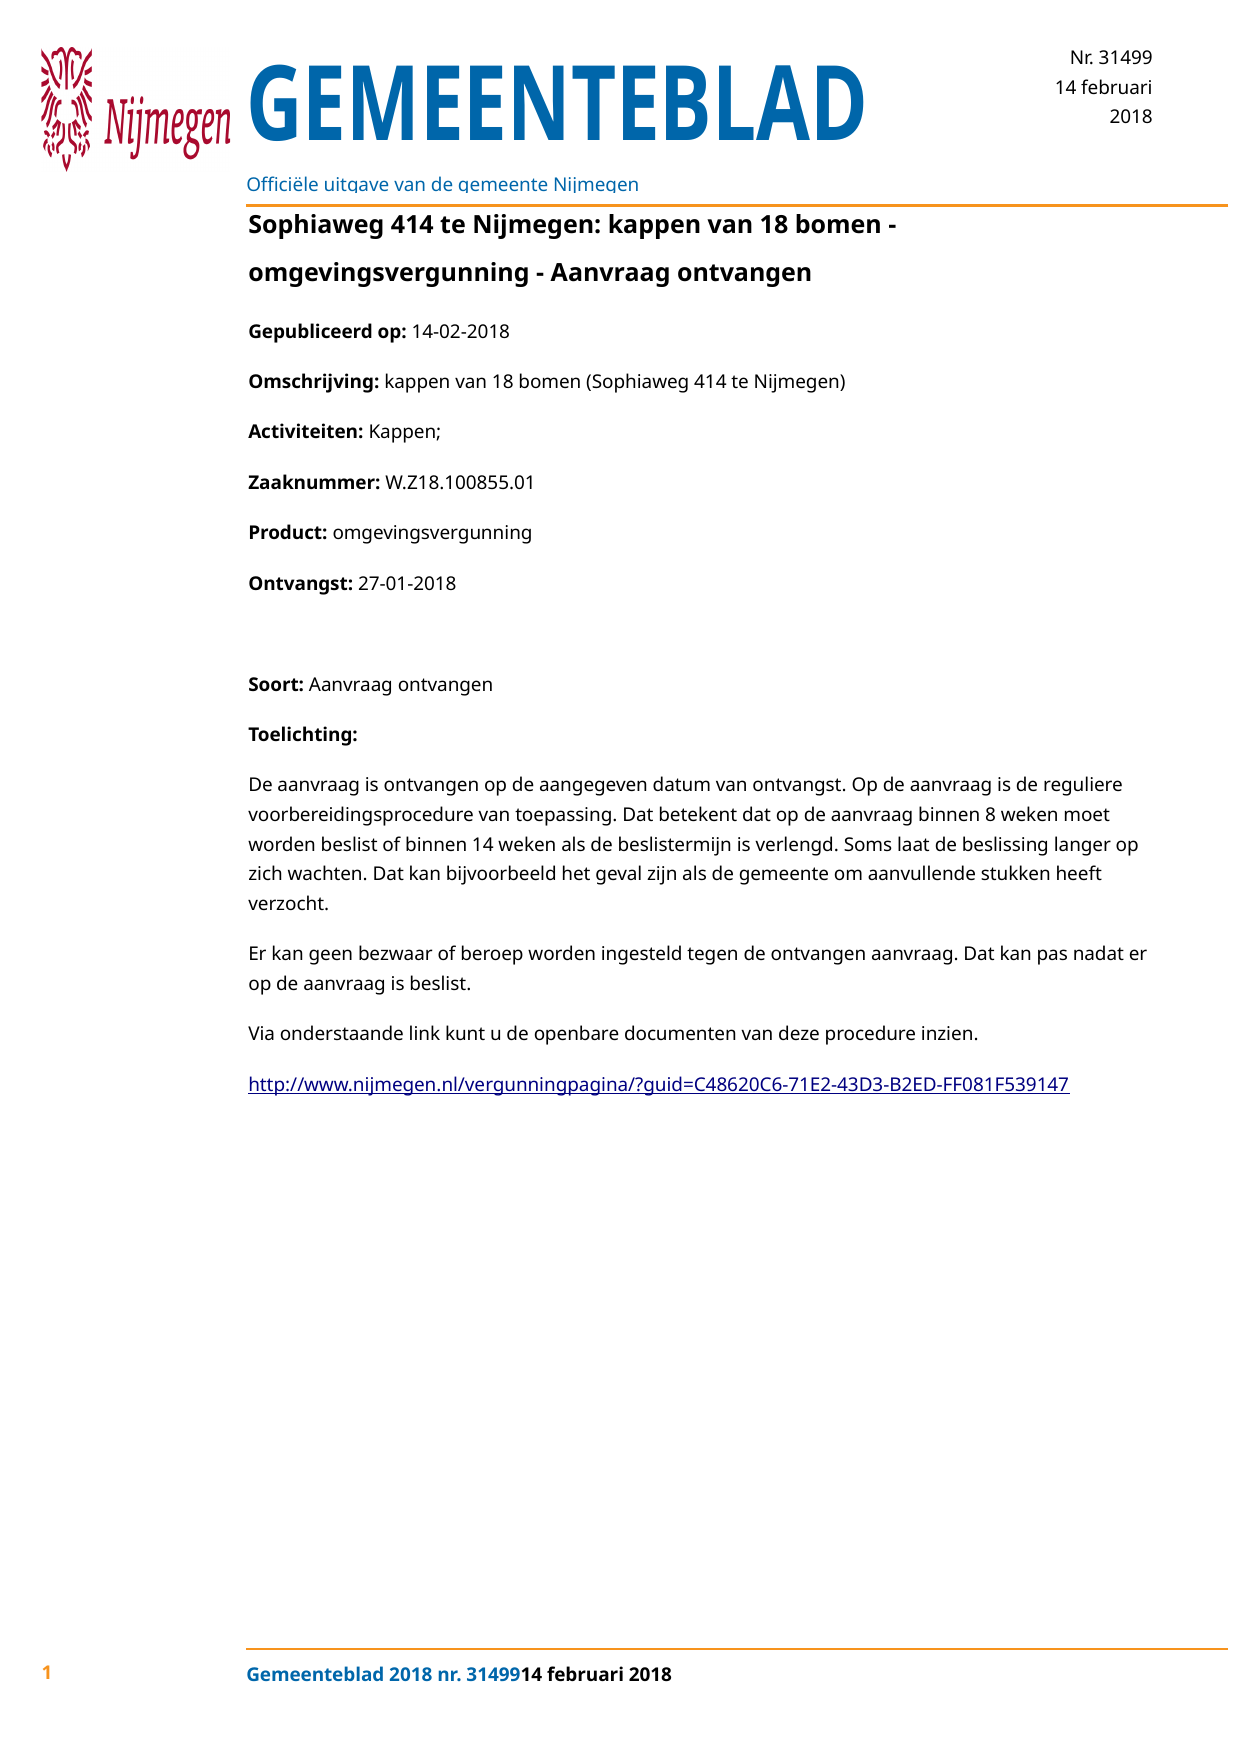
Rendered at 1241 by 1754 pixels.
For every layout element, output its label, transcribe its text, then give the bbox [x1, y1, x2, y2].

text Er kan geen bezwaar of beroep worden ingesteld tegen de ontvangen aanvraag. Dat kan pas nadat er op de aanvraag is beslist. [248, 940, 1152, 996]
text Toelichting: [248, 721, 1152, 747]
picture [41, 47, 231, 172]
text Omschrijving: kappen van 18 bomen (Sophiaweg 414 te Nijmegen) [248, 368, 1152, 394]
text Ontvangst: 27-01-2018 [248, 570, 1152, 596]
text Zaaknummer: W.Z18.100855.01 [248, 469, 1152, 495]
text Product: omgevingsvergunning [248, 519, 1152, 545]
text Gepubliceerd op: 14-02-2018 [248, 318, 1152, 344]
text Soort: Aanvraag ontvangen [248, 671, 1152, 697]
text Sophiaweg 414 te Nijmegen: kappen van 18 bomen - omgevingsvergunning - Aanvraag ontvangen [248, 207, 1152, 288]
text De aanvraag is ontvangen op de aangegeven datum van ontvangst. Op de aanvraag is de reguliere voorbereidingsprocedure van toepassing. Dat betekent dat op de aanvraag binnen 8 weken moet worden beslist of binnen 14 weken als de beslistermijn is verlengd. Soms laat de beslissing langer op zich wachten. Dat kan bijvoorbeeld het geval zijn als de gemeente om aanvullende stukken heeft verzocht. [248, 772, 1152, 916]
text http://www.nijmegen.nl/vergunningpagina/?guid=C48620C6-71E2-43D3-B2ED-FF081F539147 [248, 1071, 1152, 1097]
text Via onderstaande link kunt u de openbare documenten van deze procedure inzien. [248, 1020, 1152, 1046]
text Activiteiten: Kappen; [248, 419, 1152, 444]
